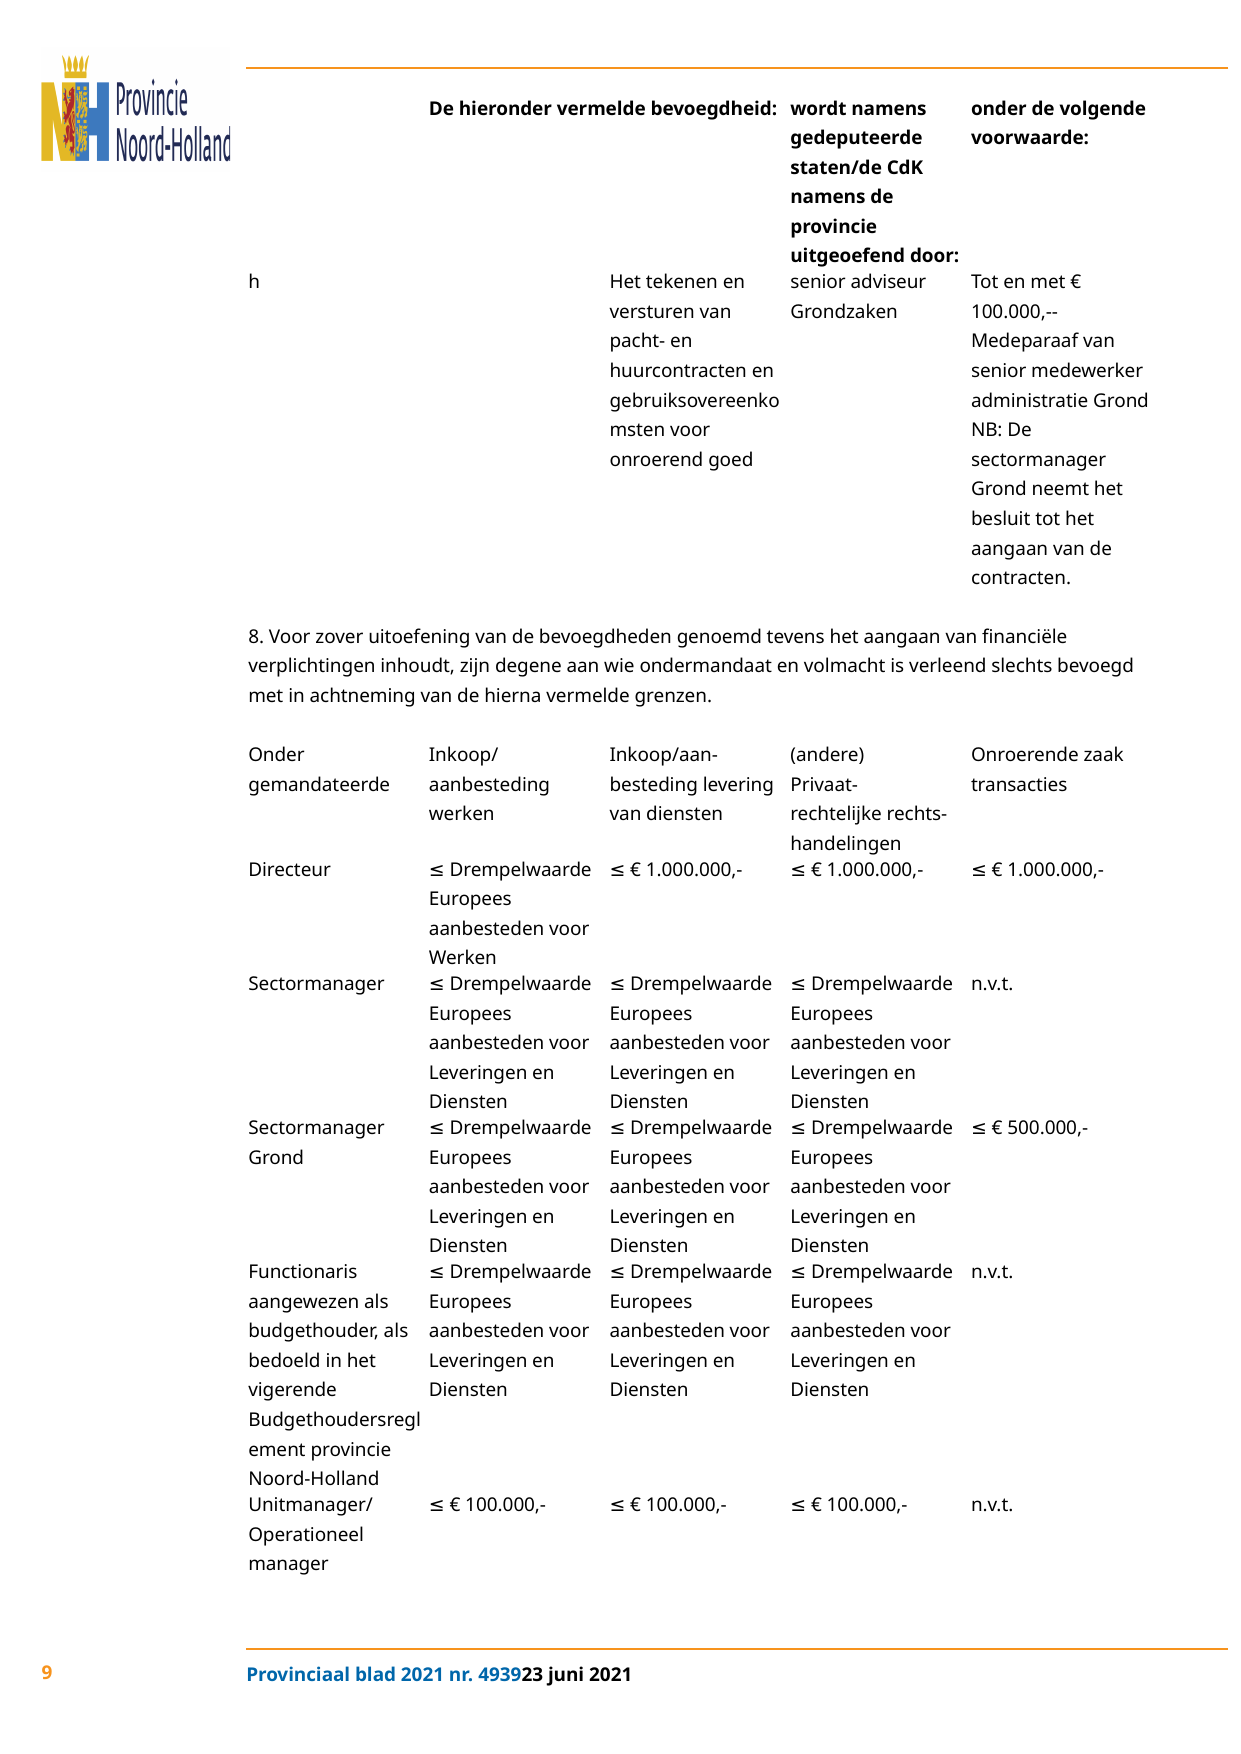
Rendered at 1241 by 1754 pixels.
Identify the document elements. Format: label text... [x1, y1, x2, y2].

table_cell ≤ € 100.000,- [790, 1491, 971, 1576]
table_cell h [248, 269, 609, 590]
table_cell n.v.t. [971, 1258, 1152, 1491]
table_cell ≤ Drempelwaarde Europees aanbesteden voor Leveringen en Diensten [429, 1258, 609, 1491]
table_header Inkoop/aan-besteding levering van diensten [609, 741, 790, 856]
table_header (andere) Privaat- rechtelijke rechts- handelingen [790, 741, 971, 856]
table_cell Sectormanager Grond [248, 1114, 429, 1258]
table_cell ≤ Drempelwaarde Europees aanbesteden voor Leveringen en Diensten [429, 1114, 609, 1258]
table_cell ≤ Drempelwaarde Europees aanbesteden voor Leveringen en Diensten [609, 1258, 790, 1491]
table_cell Directeur [248, 856, 429, 970]
table_header Onroerende zaak transacties [971, 741, 1152, 856]
table_cell Sectormanager [248, 970, 429, 1114]
table_cell Tot en met € 100.000,-- Medeparaaf van senior medewerker administratie Grond NB: De sectormanager Grond neemt het besluit tot het aangaan van de contracten. [971, 269, 1152, 590]
table_cell n.v.t. [971, 1491, 1152, 1576]
table_header Inkoop/ aanbesteding werken [429, 741, 609, 856]
table_cell ≤ € 1.000.000,- [609, 856, 790, 970]
table_cell ≤ Drempelwaarde Europees aanbesteden voor Leveringen en Diensten [790, 970, 971, 1114]
table_header onder de volgende voorwaarde: [971, 95, 1152, 268]
table_header [248, 95, 429, 268]
table_cell ≤ Drempelwaarde Europees aanbesteden voor Leveringen en Diensten [429, 970, 609, 1114]
table_cell ≤ Drempelwaarde Europees aanbesteden voor Leveringen en Diensten [790, 1258, 971, 1491]
text 8. Voor zover uitoefening van de bevoegdheden genoemd tevens het aangaan van financiële verplichtingen inhoudt, zijn degene aan wie ondermandaat en volmacht is verleend slechts bevoegd met in achtneming van de hierna vermelde grenzen. [248, 623, 1152, 708]
table_cell Functionaris aangewezen als budgethouder, als bedoeld in het vigerende Budgethoudersreglement provincie Noord-Holland [248, 1258, 429, 1491]
table_cell Unitmanager/ Operationeel manager [248, 1491, 429, 1576]
table_cell ≤ € 1.000.000,- [971, 856, 1152, 970]
table_cell ≤ € 100.000,- [609, 1491, 790, 1576]
table_header De hieronder vermelde bevoegdheid: [429, 95, 790, 268]
table_cell senior adviseur Grondzaken [790, 269, 971, 590]
table_header wordt namens gedeputeerde staten/de CdK namens de provincie uitgeoefend door: [790, 95, 971, 268]
table_cell ≤ € 100.000,- [429, 1491, 609, 1576]
table_cell ≤ Drempelwaarde Europees aanbesteden voor Werken [429, 856, 609, 970]
table_cell ≤ Drempelwaarde Europees aanbesteden voor Leveringen en Diensten [790, 1114, 971, 1258]
table_header Onder gemandateerde [248, 741, 429, 856]
table_cell ≤ € 500.000,- [971, 1114, 1152, 1258]
table_cell n.v.t. [971, 970, 1152, 1114]
table_cell ≤ € 1.000.000,- [790, 856, 971, 970]
table_cell Het tekenen en versturen van pacht- en huurcontracten en gebruiksovereenkomsten voor onroerend goed [609, 269, 790, 590]
table_cell ≤ Drempelwaarde Europees aanbesteden voor Leveringen en Diensten [609, 970, 790, 1114]
picture [41, 47, 231, 172]
table_cell ≤ Drempelwaarde Europees aanbesteden voor Leveringen en Diensten [609, 1114, 790, 1258]
